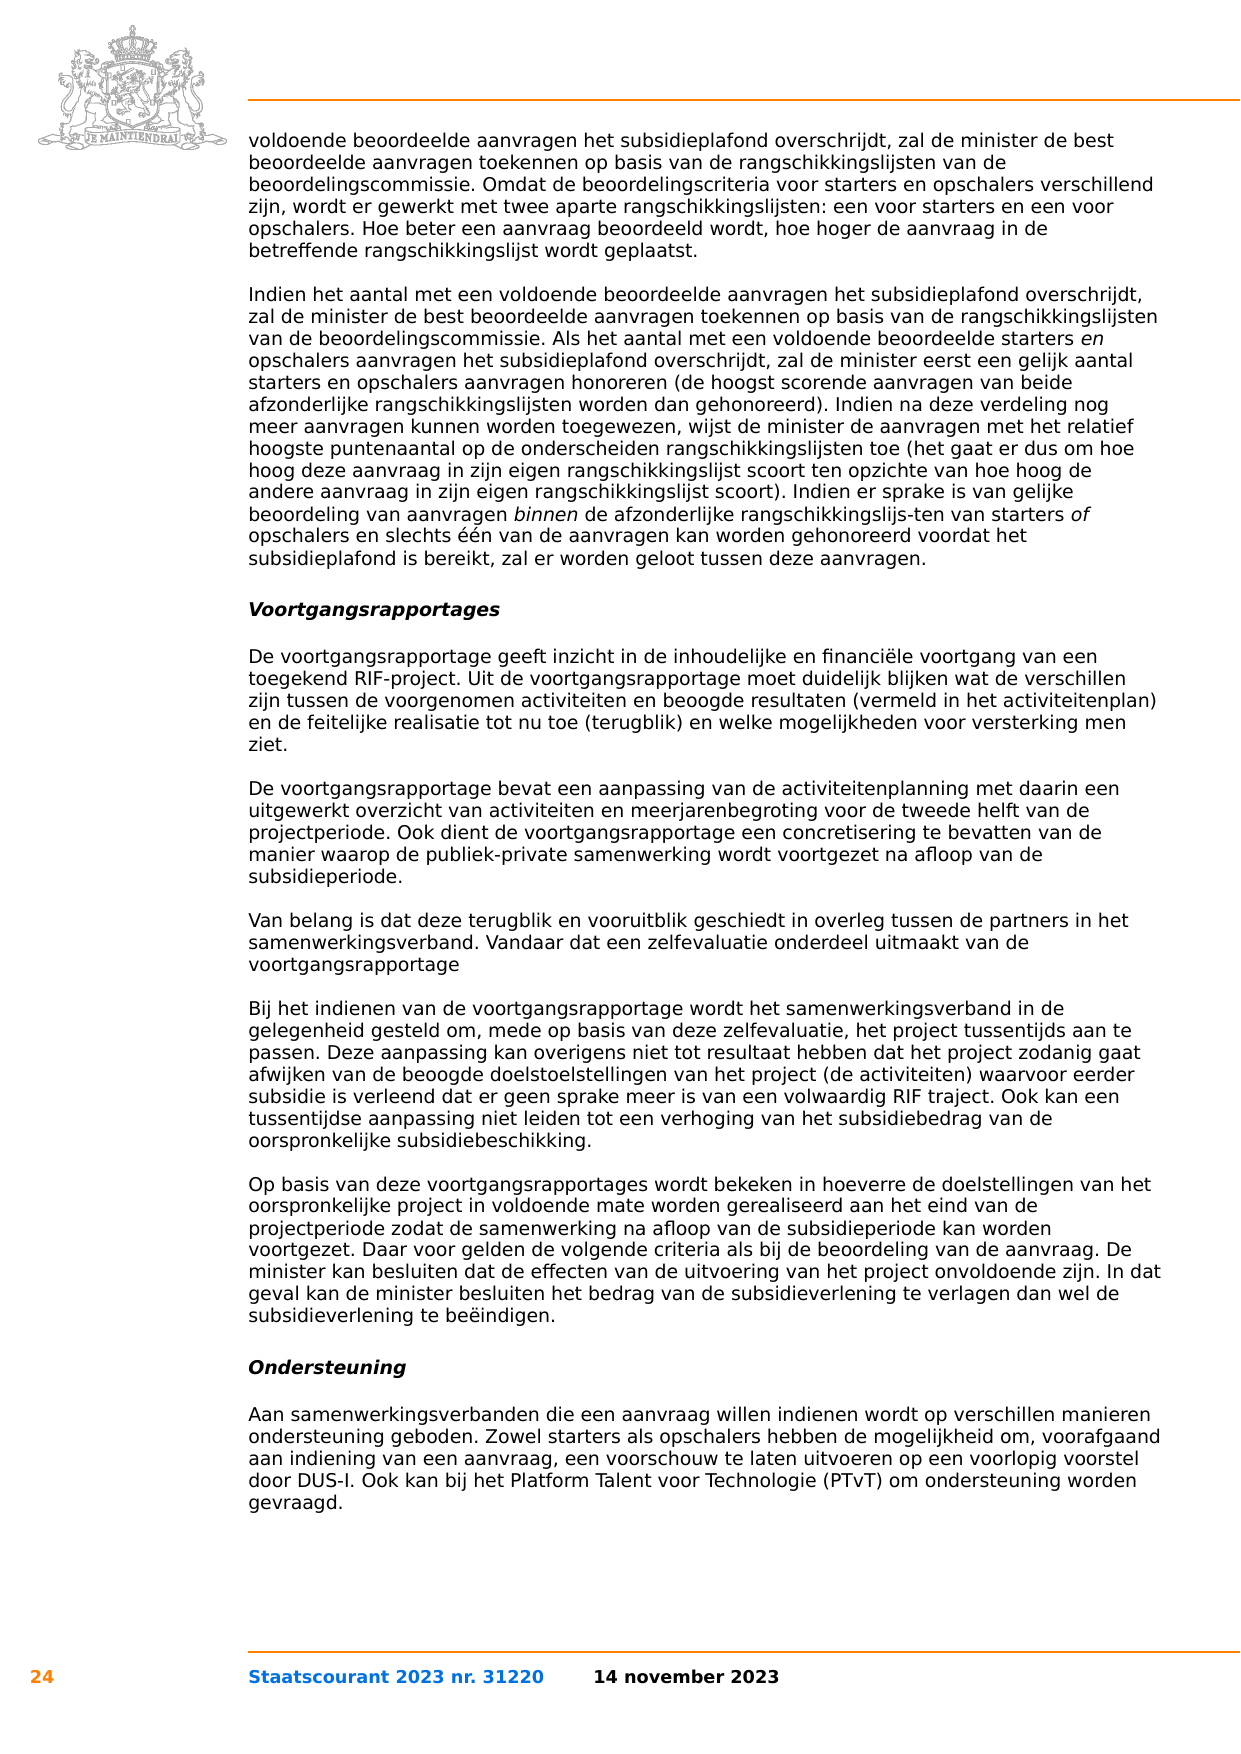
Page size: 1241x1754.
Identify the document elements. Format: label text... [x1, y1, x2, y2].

text Indien het aantal met een voldoende beoordeelde aanvragen het subsidieplafond overschrijdt, zal de minister de best beoordeelde aanvragen toekennen op basis van de rangschikkingslijsten van de beoordelingscommissie. Als het aantal met een voldoende beoordeelde starters en opschalers aanvragen het subsidieplafond overschrijdt, zal de minister eerst een gelijk aantal starters en opschalers aanvragen honoreren (de hoogst scorende aanvragen van beide afzonderlijke rangschikkingslijsten worden dan gehonoreerd). Indien na deze verdeling nog meer aanvragen kunnen worden toegewezen, wijst de minister de aanvragen met het relatief hoogste puntenaantal op de onderscheiden rangschikkingslijsten toe (het gaat er dus om hoe hoog deze aanvraag in zijn eigen rangschikkingslijst scoort ten opzichte van hoe hoog de andere aanvraag in zijn eigen rangschikkingslijst scoort). Indien er sprake is van gelijke beoordeling van aanvragen binnen de afzonderlijke rangschikkingslijs-ten van starters of opschalers en slechts één van de aanvragen kan worden gehonoreerd voordat het subsidieplafond is bereikt, zal er worden geloot tussen deze aanvragen. [248, 284, 1163, 569]
subtitle Voortgangsrapportages [248, 599, 1163, 621]
text Van belang is dat deze terugblik en vooruitblik geschiedt in overleg tussen de partners in het samenwerkingsverband. Vandaar dat een zelfevaluatie onderdeel uitmaakt van de voortgangsrapportage [248, 910, 1163, 976]
text Aan samenwerkingsverbanden die een aanvraag willen indienen wordt op verschillen manieren ondersteuning geboden. Zowel starters als opschalers hebben de mogelijkheid om, voorafgaand aan indiening van een aanvraag, een voorschouw te laten uitvoeren op een voorlopig voorstel door DUS-I. Ook kan bij het Platform Talent voor Technologie (PTvT) om ondersteuning worden gevraagd. [248, 1404, 1163, 1514]
text Bij het indienen van de voortgangsrapportage wordt het samenwerkingsverband in de gelegenheid gesteld om, mede op basis van deze zelfevaluatie, het project tussentijds aan te passen. Deze aanpassing kan overigens niet tot resultaat hebben dat het project zodanig gaat afwijken van de beoogde doelstoelstellingen van het project (de activiteiten) waarvoor eerder subsidie is verleend dat er geen sprake meer is van een volwaardig RIF traject. Ook kan een tussentijdse aanpassing niet leiden tot een verhoging van het subsidiebedrag van de oorspronkelijke subsidiebeschikking. [248, 998, 1163, 1152]
text Op basis van deze voortgangsrapportages wordt bekeken in hoeverre de doelstellingen van het oorspronkelijke project in voldoende mate worden gerealiseerd aan het eind van de projectperiode zodat de samenwerking na afloop van de subsidieperiode kan worden voortgezet. Daar voor gelden de volgende criteria als bij de beoordeling van de aanvraag. De minister kan besluiten dat de effecten van de uitvoering van het project onvoldoende zijn. In dat geval kan de minister besluiten het bedrag van de subsidieverlening te verlagen dan wel de subsidieverlening te beëindigen. [248, 1173, 1163, 1327]
text De voortgangsrapportage bevat een aanpassing van de activiteitenplanning met daarin een uitgewerkt overzicht van activiteiten en meerjarenbegroting voor de tweede helft van de projectperiode. Ook dient de voortgangsrapportage een concretisering te bevatten van de manier waarop de publiek-private samenwerking wordt voortgezet na afloop van de subsidieperiode. [248, 778, 1163, 888]
text De voortgangsrapportage geeft inzicht in de inhoudelijke en financiële voortgang van een toegekend RIF-project. Uit de voortgangsrapportage moet duidelijk blijken wat de verschillen zijn tussen de voorgenomen activiteiten en beoogde resultaten (vermeld in het activiteitenplan) en de feitelijke realisatie tot nu toe (terugblik) en welke mogelijkheden voor versterking men ziet. [248, 646, 1163, 756]
text voldoende beoordeelde aanvragen het subsidieplafond overschrijdt, zal de minister de best beoordeelde aanvragen toekennen op basis van de rangschikkingslijsten van de beoordelingscommissie. Omdat de beoordelingscriteria voor starters en opschalers verschillend zijn, wordt er gewerkt met twee aparte rangschikkingslijsten: een voor starters en een voor opschalers. Hoe beter een aanvraag beoordeeld wordt, hoe hoger de aanvraag in de betreffende rangschikkingslijst wordt geplaatst. [248, 130, 1163, 262]
picture [38, 25, 227, 150]
subtitle Ondersteuning [248, 1357, 1163, 1379]
